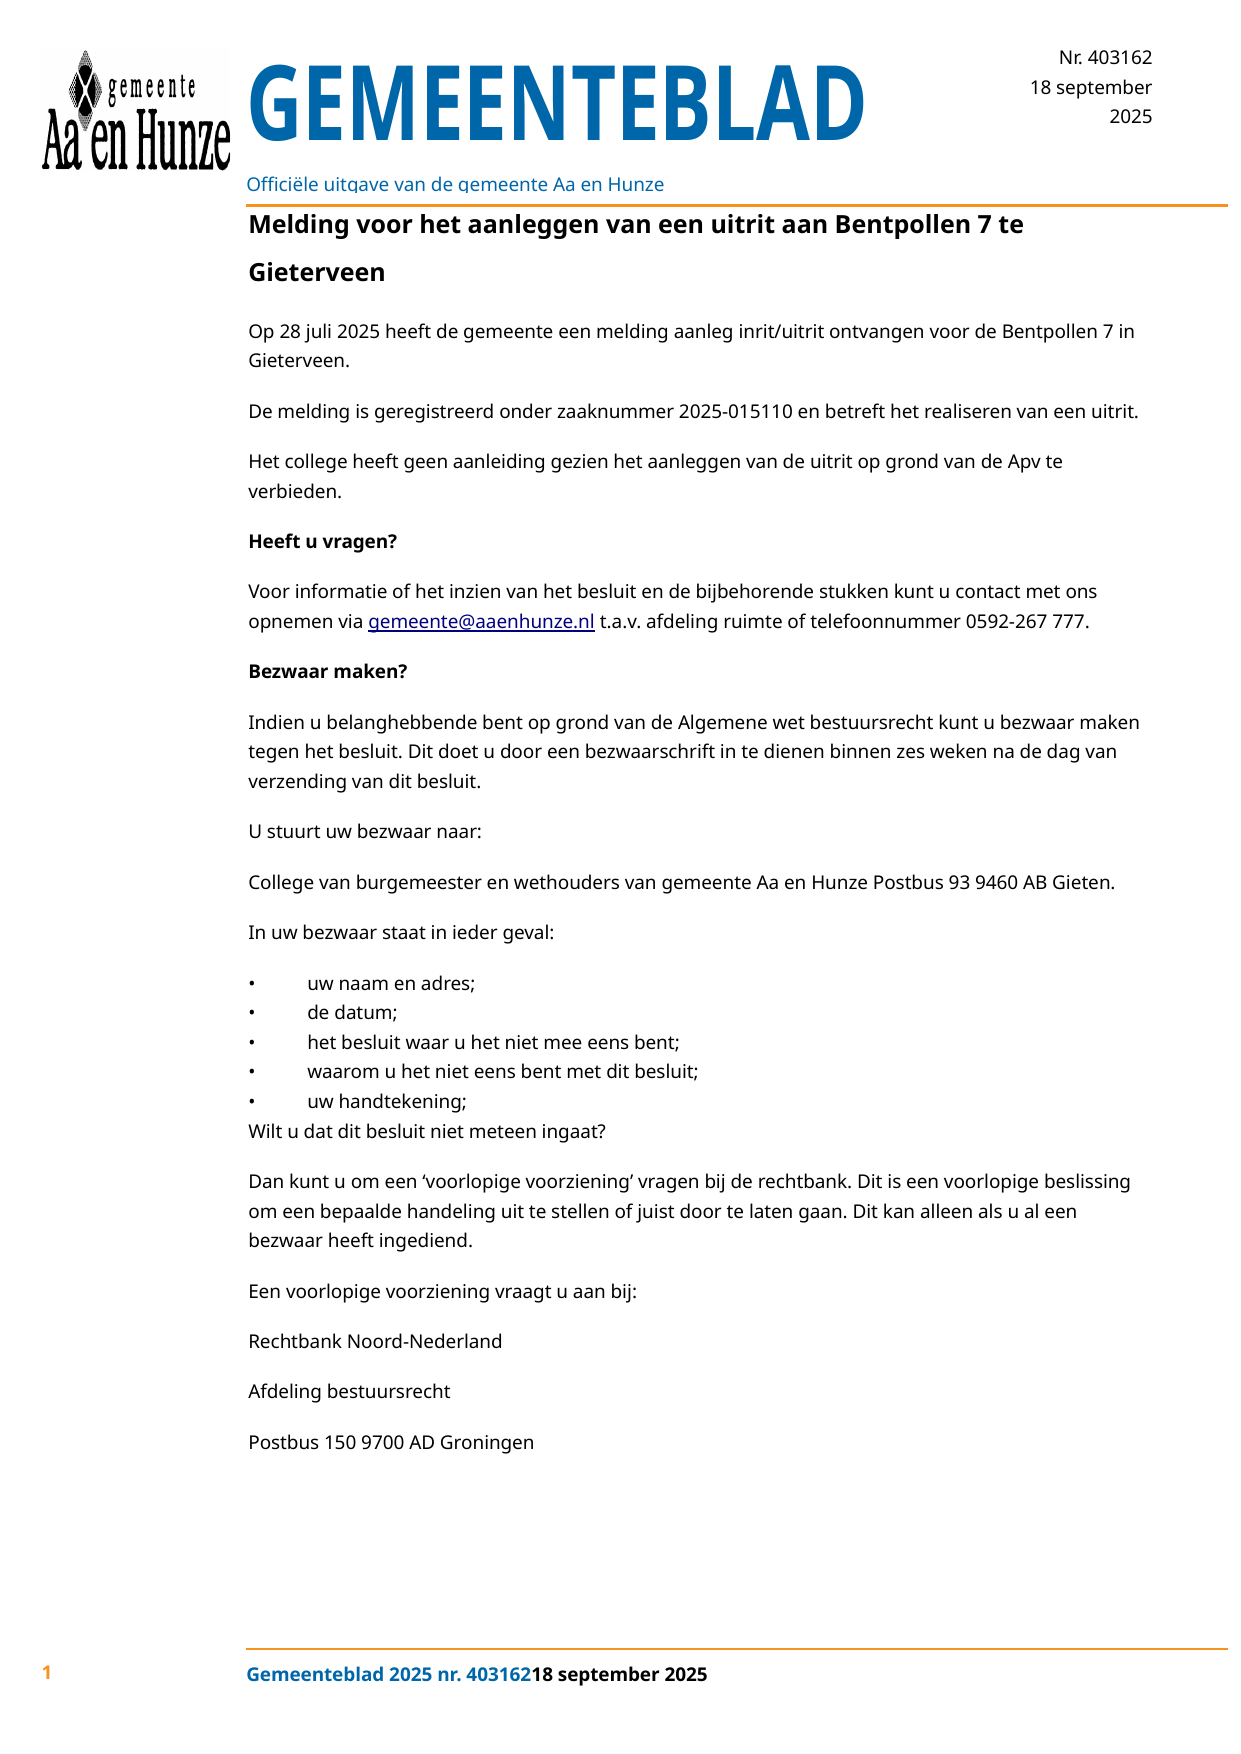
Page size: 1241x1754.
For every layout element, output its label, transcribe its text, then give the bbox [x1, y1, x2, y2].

text Voor informatie of het inzien van het besluit en de bijbehorende stukken kunt u contact met ons opnemen via gemeente@aaenhunze.nl t.a.v. afdeling ruimte of telefoonnummer 0592-267 777. [248, 579, 1152, 634]
text Rechtbank Noord-Nederland [248, 1328, 1152, 1354]
picture [41, 47, 231, 172]
list uw handtekening; [248, 1088, 1152, 1114]
text Bezwaar maken? [248, 659, 1152, 684]
text In uw bezwaar staat in ieder geval: [248, 919, 1152, 945]
list het besluit waar u het niet mee eens bent; [248, 1029, 1152, 1055]
text Het college heeft geen aanleiding gezien het aanleggen van de uitrit op grond van de Apv te verbieden. [248, 448, 1152, 504]
text Indien u belanghebbende bent op grond van de Algemene wet bestuursrecht kunt u bezwaar maken tegen het besluit. Dit doet u door een bezwaarschrift in te dienen binnen zes weken na de dag van verzending van dit besluit. [248, 709, 1152, 794]
text U stuurt uw bezwaar naar: [248, 819, 1152, 844]
list waarom u het niet eens bent met dit besluit; [248, 1059, 1152, 1084]
text Wilt u dat dit besluit niet meteen ingaat? [248, 1118, 1152, 1144]
text Melding voor het aanleggen van een uitrit aan Bentpollen 7 te Gieterveen [248, 207, 1152, 288]
list de datum; [248, 999, 1152, 1025]
text De melding is geregistreerd onder zaaknummer 2025-015110 en betreft het realiseren van een uitrit. [248, 398, 1152, 424]
text Op 28 juli 2025 heeft de gemeente een melding aanleg inrit/uitrit ontvangen voor de Bentpollen 7 in Gieterveen. [248, 318, 1152, 373]
text Postbus 150 9700 AD Groningen [248, 1429, 1152, 1455]
text Een voorlopige voorziening vraagt u aan bij: [248, 1278, 1152, 1304]
text Dan kunt u om een ‘voorlopige voorziening’ vragen bij de rechtbank. Dit is een voorlopige beslissing om een bepaalde handeling uit te stellen of juist door te laten gaan. Dit kan alleen als u al een bezwaar heeft ingediend. [248, 1168, 1152, 1253]
text Heeft u vragen? [248, 528, 1152, 554]
list uw naam en adres; [248, 970, 1152, 996]
text College van burgemeester en wethouders van gemeente Aa en Hunze Postbus 93 9460 AB Gieten. [248, 869, 1152, 895]
text Afdeling bestuursrecht [248, 1379, 1152, 1404]
